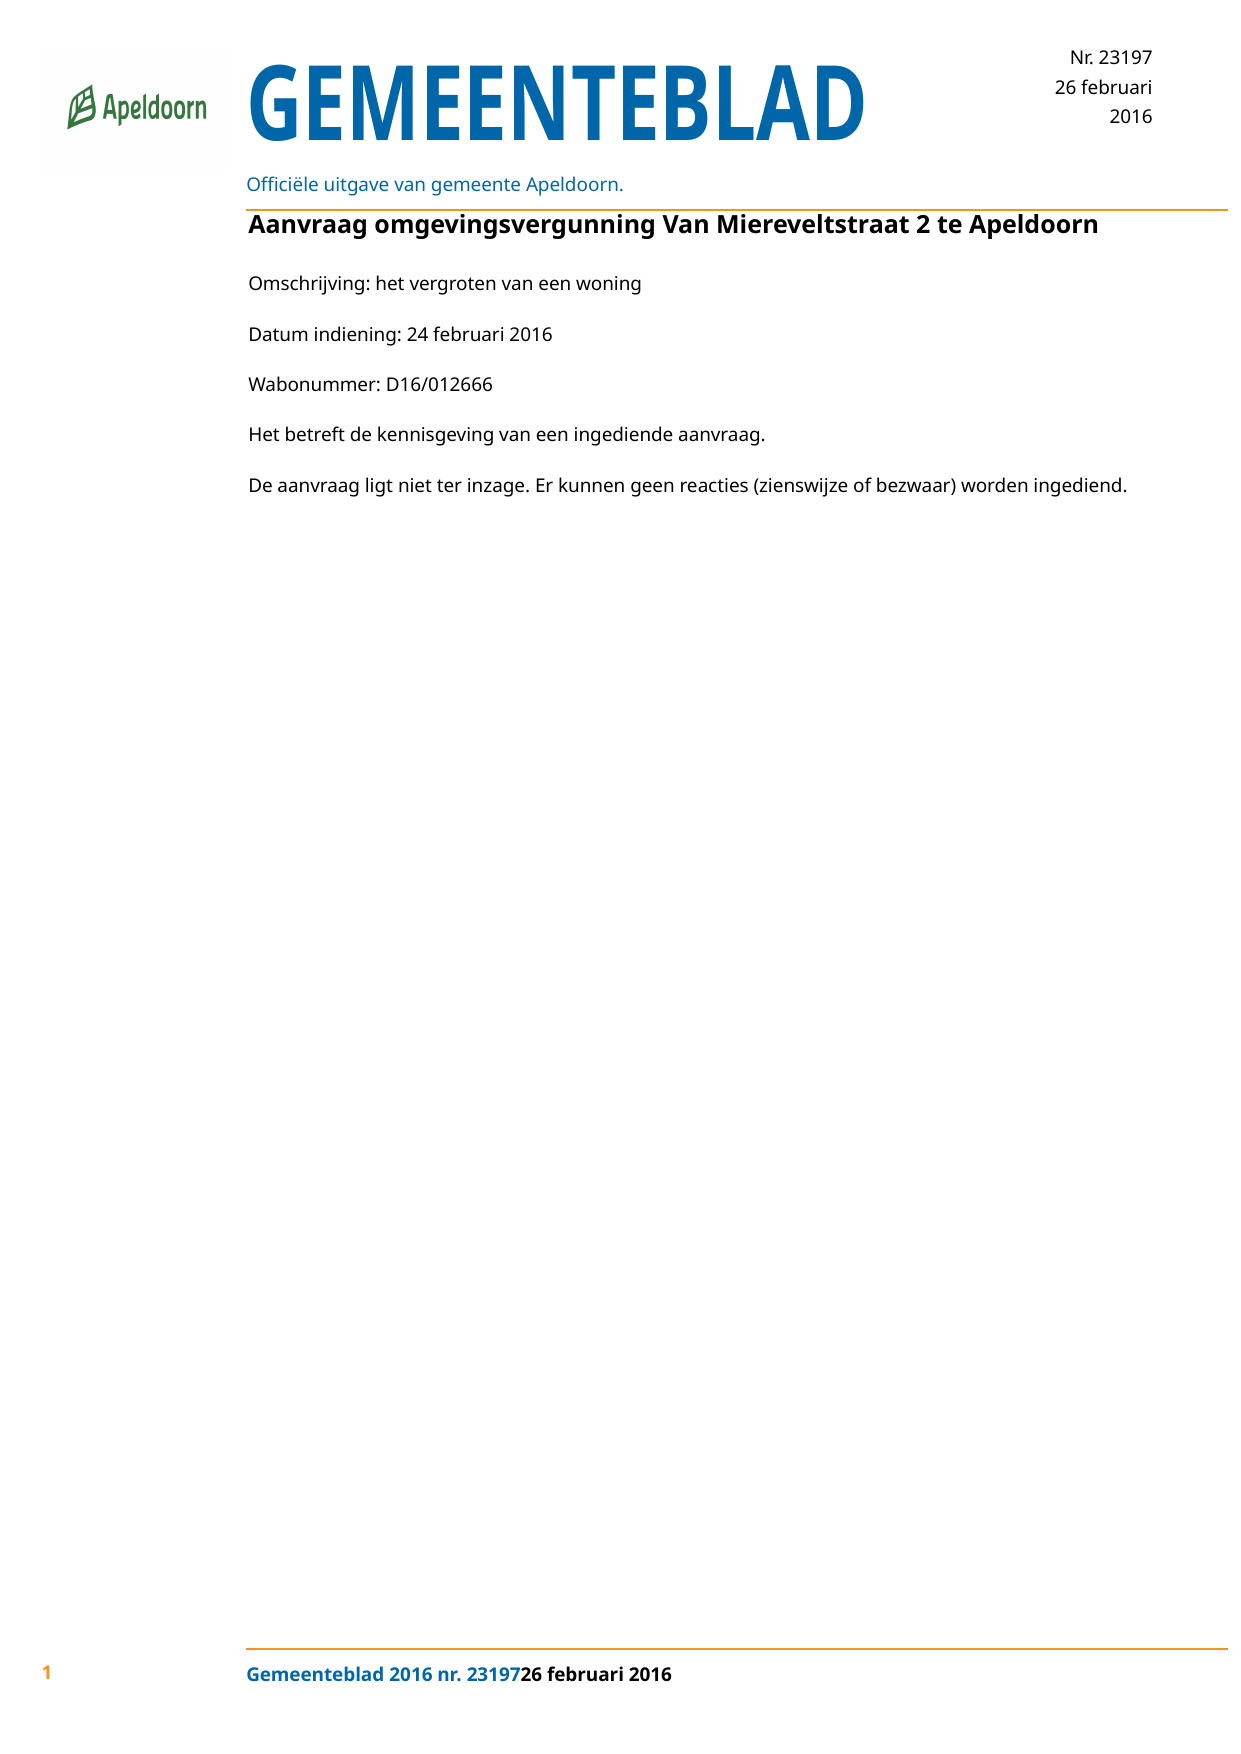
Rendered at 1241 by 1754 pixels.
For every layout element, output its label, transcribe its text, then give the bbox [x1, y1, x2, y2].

text De aanvraag ligt niet ter inzage. Er kunnen geen reacties (zienswijze of bezwaar) worden ingediend. [248, 472, 1152, 498]
text Datum indiening: 24 februari 2016 [248, 321, 1152, 346]
picture [41, 47, 231, 172]
text Wabonummer: D16/012666 [248, 371, 1152, 397]
text Het betreft de kennisgeving van een ingediende aanvraag. [248, 422, 1152, 447]
text Omschrijving: het vergroten van een woning [248, 270, 1152, 296]
text Aanvraag omgevingsvergunning Van Miereveltstraat 2 te Apeldoorn [248, 211, 1152, 241]
